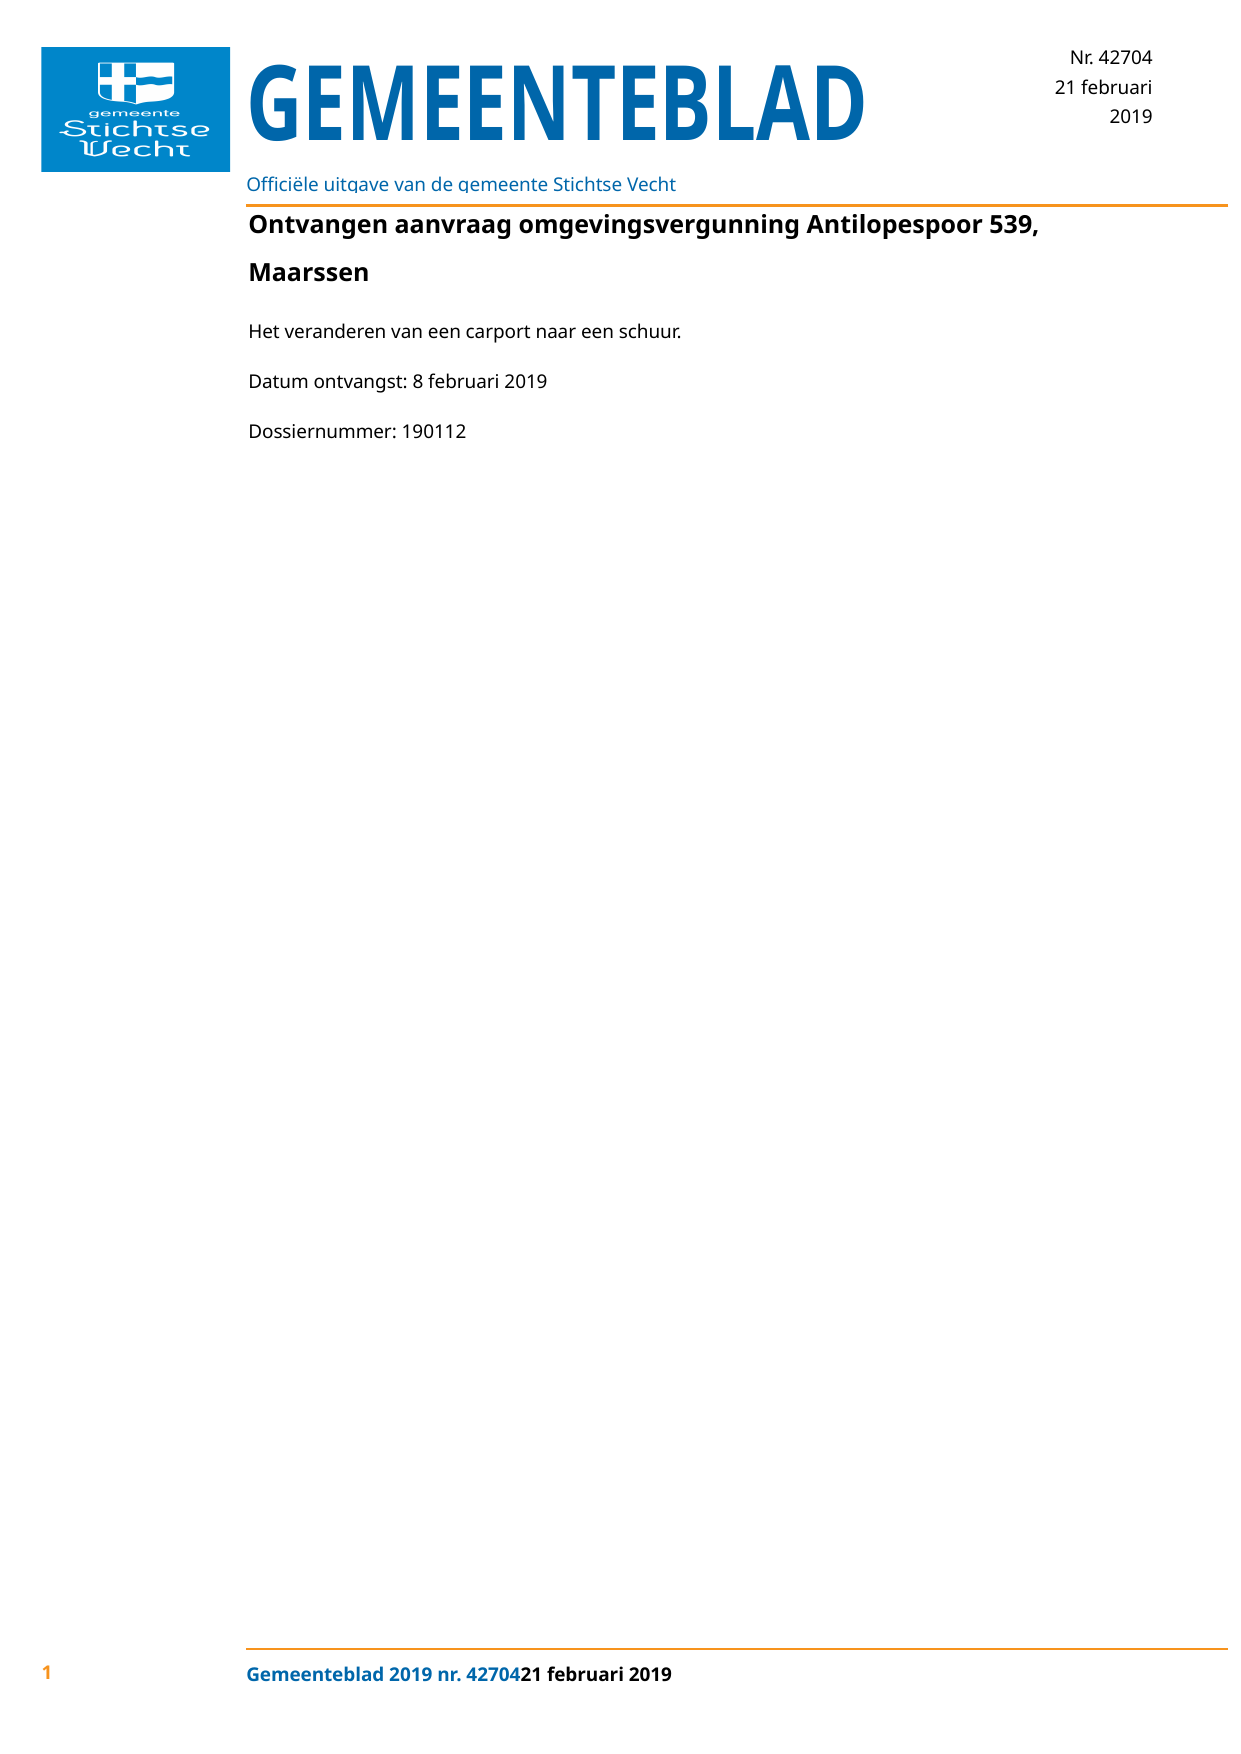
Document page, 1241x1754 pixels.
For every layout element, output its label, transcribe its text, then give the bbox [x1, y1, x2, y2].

text Het veranderen van een carport naar een schuur. [248, 318, 1152, 344]
text Ontvangen aanvraag omgevingsvergunning Antilopespoor 539, Maarssen [248, 207, 1152, 288]
text Datum ontvangst: 8 februari 2019 [248, 368, 1152, 394]
picture [99, 63, 135, 101]
text Dossiernummer: 190112 [248, 419, 1152, 444]
picture [137, 63, 174, 103]
